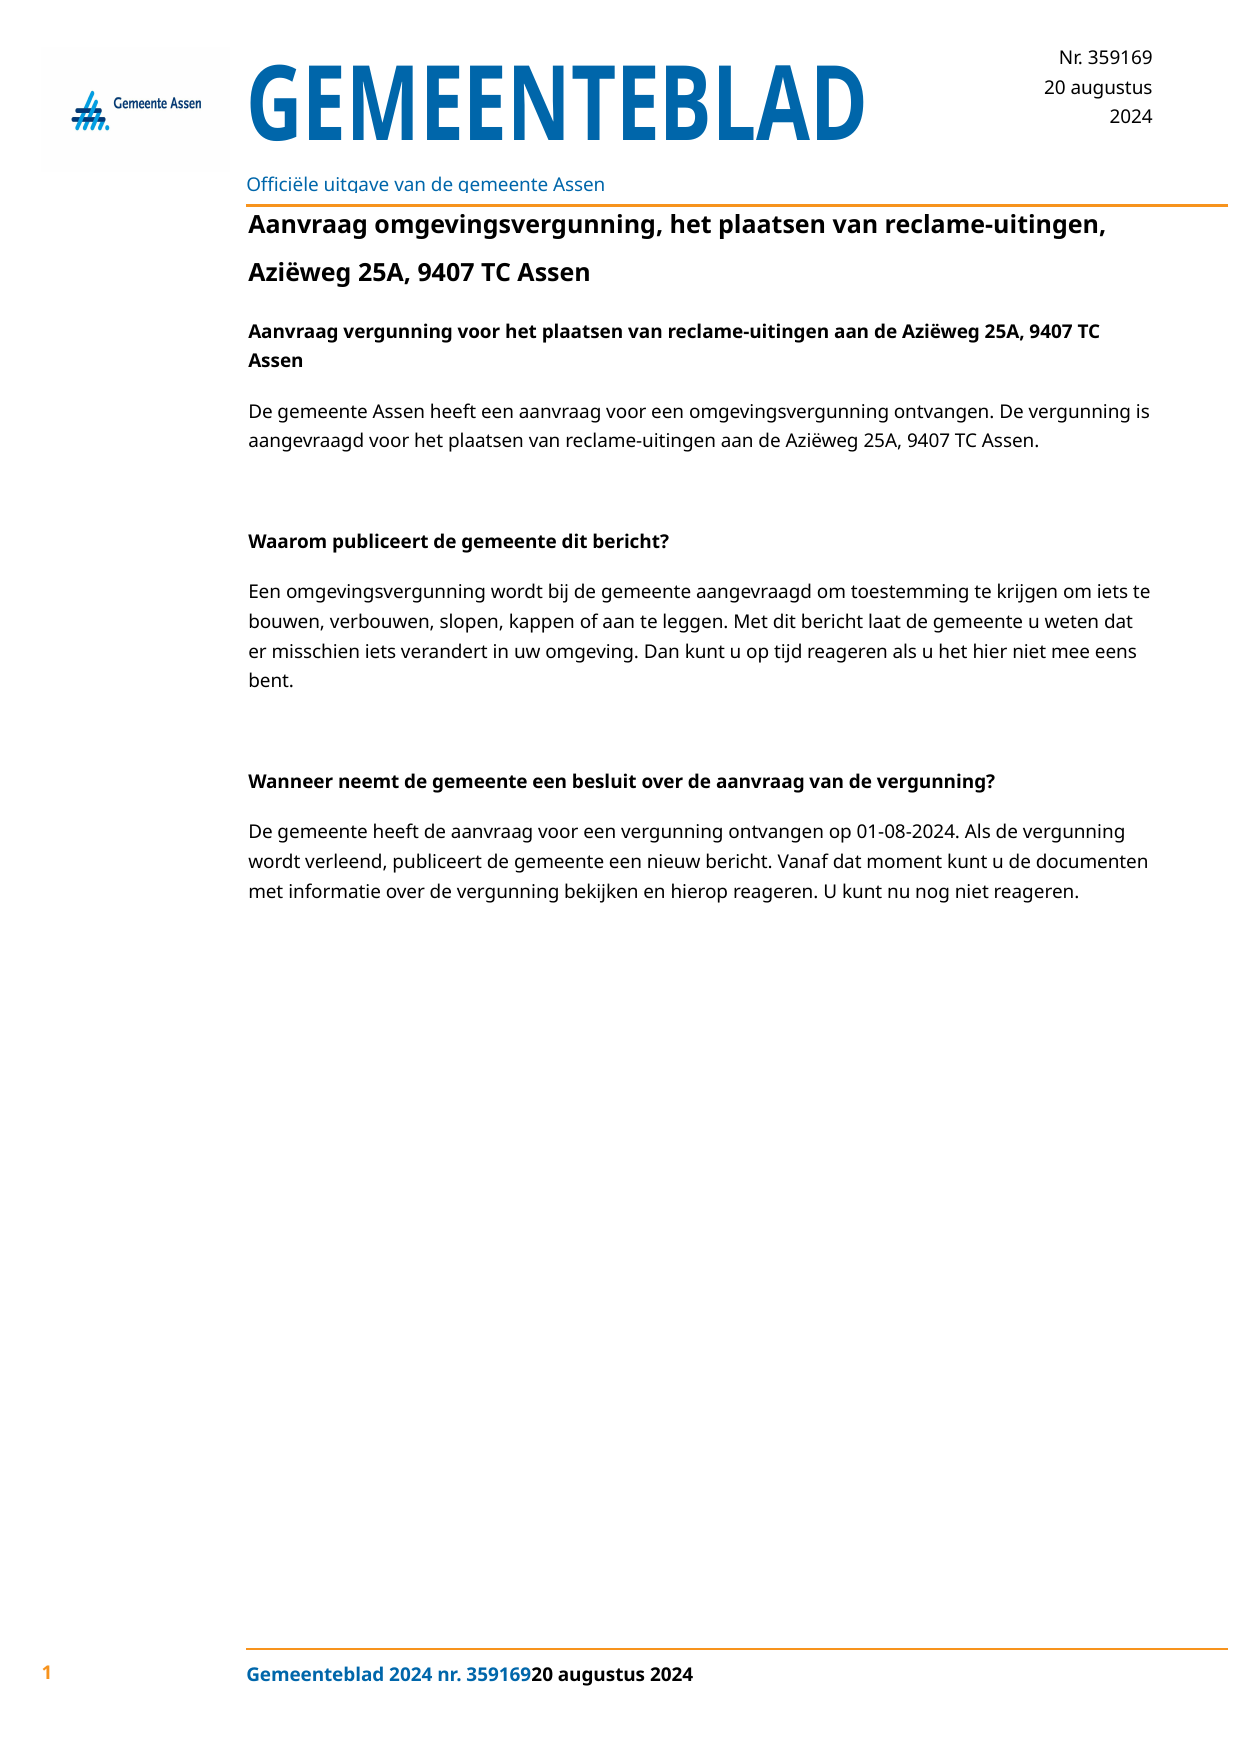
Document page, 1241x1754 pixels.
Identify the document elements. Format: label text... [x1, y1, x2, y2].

picture [41, 47, 231, 172]
text De gemeente Assen heeft een aanvraag voor een omgevingsvergunning ontvangen. De vergunning is aangevraagd voor het plaatsen van reclame-uitingen aan de Aziëweg 25A, 9407 TC Assen. [248, 398, 1152, 453]
text Wanneer neemt de gemeente een besluit over de aanvraag van de vergunning? [248, 768, 1152, 794]
text De gemeente heeft de aanvraag voor een vergunning ontvangen op 01-08-2024. Als de vergunning wordt verleend, publiceert de gemeente een nieuw bericht. Vanaf dat moment kunt u de documenten met informatie over de vergunning bekijken en hierop reageren. U kunt nu nog niet reageren. [248, 819, 1152, 904]
text Een omgevingsvergunning wordt bij de gemeente aangevraagd om toestemming te krijgen om iets te bouwen, verbouwen, slopen, kappen of aan te leggen. Met dit bericht laat de gemeente u weten dat er misschien iets verandert in uw omgeving. Dan kunt u op tijd reageren als u het hier niet mee eens bent. [248, 579, 1152, 693]
text Aanvraag omgevingsvergunning, het plaatsen van reclame-uitingen, Aziëweg 25A, 9407 TC Assen [248, 207, 1152, 288]
text Waarom publiceert de gemeente dit bericht? [248, 528, 1152, 554]
text Aanvraag vergunning voor het plaatsen van reclame-uitingen aan de Aziëweg 25A, 9407 TC Assen [248, 318, 1152, 373]
